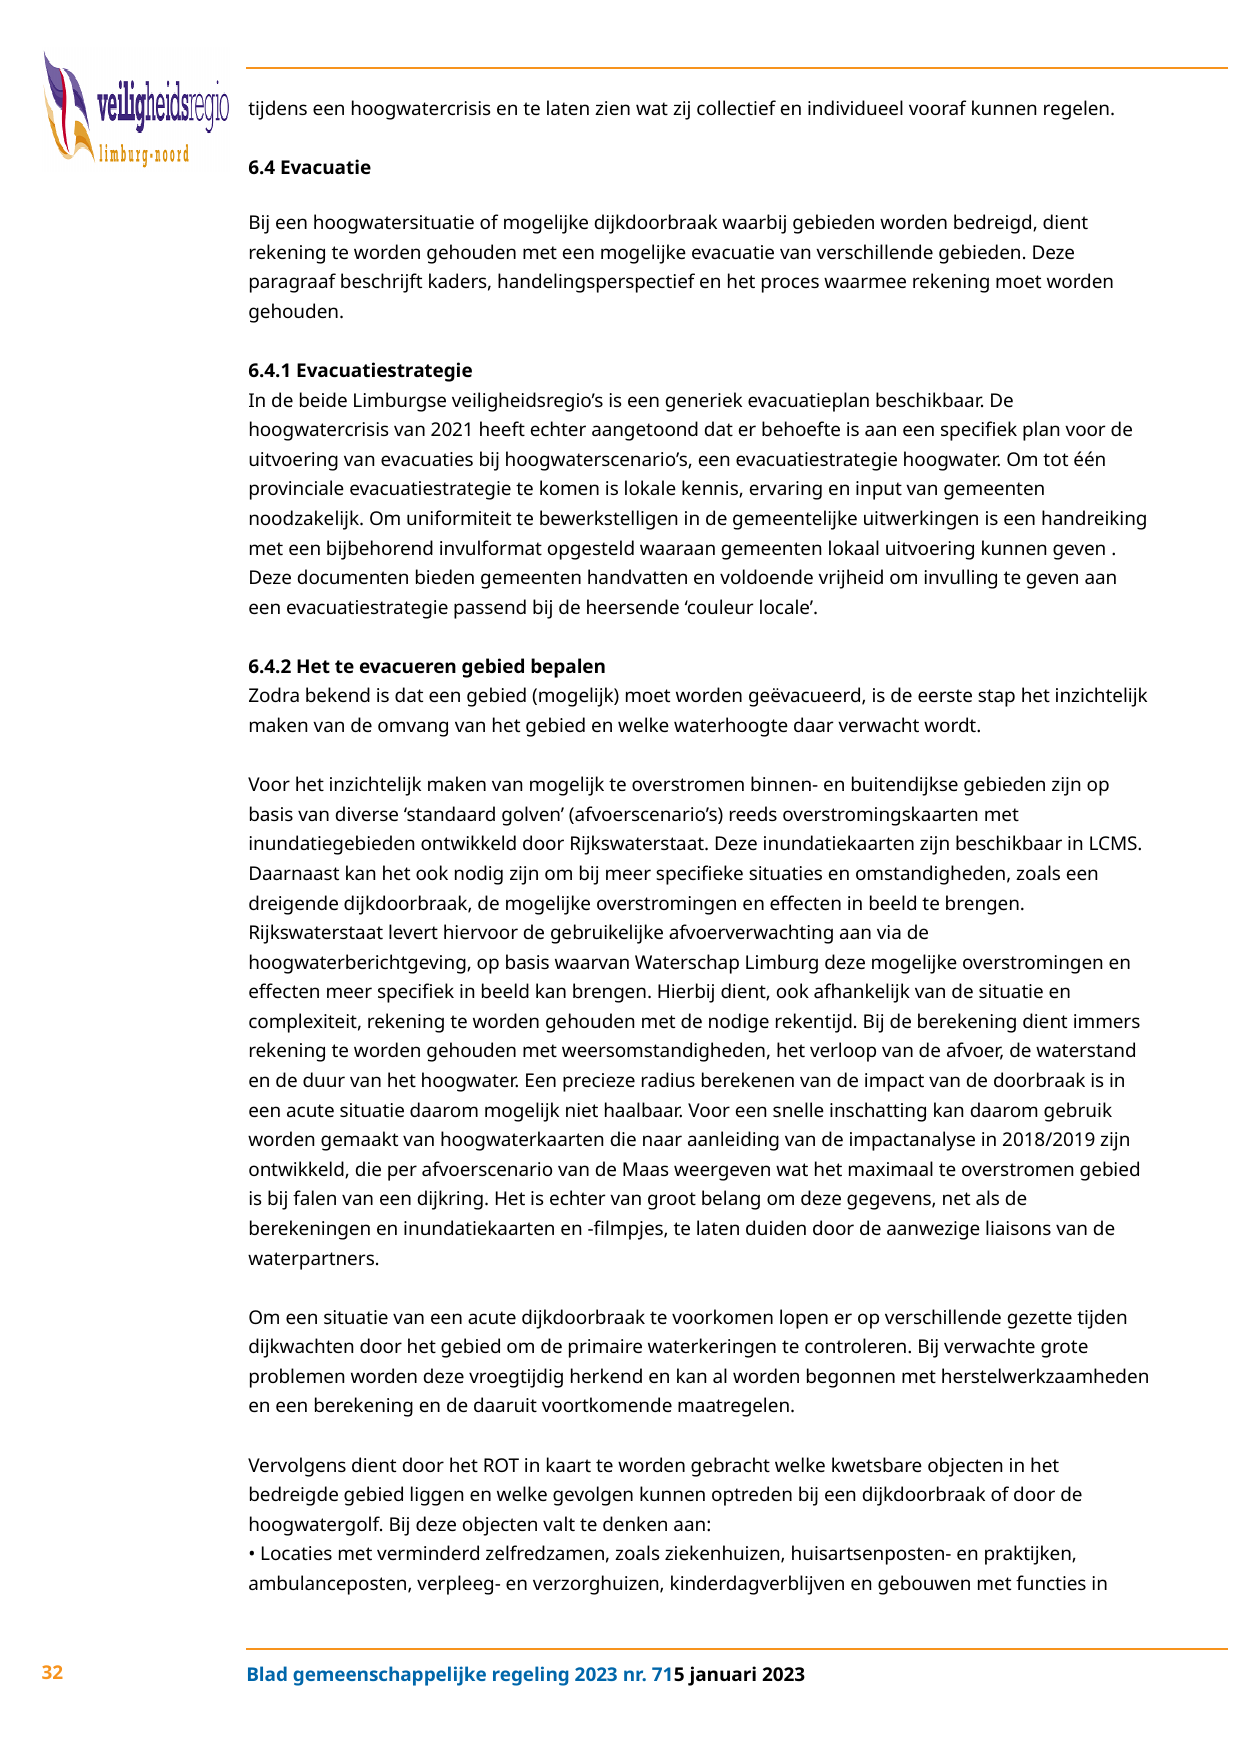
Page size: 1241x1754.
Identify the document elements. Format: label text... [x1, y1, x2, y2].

text 6.4.2 Het te evacueren gebied bepalen [248, 653, 1152, 679]
text Daarnaast kan het ook nodig zijn om bij meer specifieke situaties en omstandigheden, zoals een dreigende dijkdoorbraak, de mogelijke overstromingen en effecten in beeld te brengen. Rijkswaterstaat levert hiervoor de gebruikelijke afvoerverwachting aan via de hoogwaterberichtgeving, op basis waarvan Waterschap Limburg deze mogelijke overstromingen en effecten meer specifiek in beeld kan brengen. Hierbij dient, ook afhankelijk van de situatie en complexiteit, rekening te worden gehouden met de nodige rekentijd. Bij de berekening dient immers rekening te worden gehouden met weersomstandigheden, het verloop van de afvoer, de waterstand en de duur van het hoogwater. Een precieze radius berekenen van de impact van de doorbraak is in een acute situatie daarom mogelijk niet haalbaar. Voor een snelle inschatting kan daarom gebruik worden gemaakt van hoogwaterkaarten die naar aanleiding van de impactanalyse in 2018/2019 zijn ontwikkeld, die per afvoerscenario van de Maas weergeven wat het maximaal te overstromen gebied is bij falen van een dijkring. Het is echter van groot belang om deze gegevens, net als de berekeningen en inundatiekaarten en -filmpjes, te laten duiden door de aanwezige liaisons van de waterpartners. [248, 860, 1152, 1270]
text • Locaties met verminderd zelfredzamen, zoals ziekenhuizen, huisartsenposten- en praktijken, ambulanceposten, verpleeg- en verzorghuizen, kinderdagverblijven en gebouwen met functies in [248, 1541, 1152, 1596]
text Voor het inzichtelijk maken van mogelijk te overstromen binnen- en buitendijkse gebieden zijn op basis van diverse ‘standaard golven’ (afvoerscenario’s) reeds overstromingskaarten met inundatiegebieden ontwikkeld door Rijkswaterstaat. Deze inundatiekaarten zijn beschikbaar in LCMS. [248, 771, 1152, 856]
text tijdens een hoogwatercrisis en te laten zien wat zij collectief en individueel vooraf kunnen regelen. [248, 95, 1152, 121]
text 6.4.1 Evacuatiestrategie [248, 357, 1152, 383]
text Om een situatie van een acute dijkdoorbraak te voorkomen lopen er op verschillende gezette tijden dijkwachten door het gebied om de primaire waterkeringen te controleren. Bij verwachte grote problemen worden deze vroegtijdig herkend en kan al worden begonnen met herstelwerkzaamheden en een berekening en de daaruit voortkomende maatregelen. [248, 1304, 1152, 1418]
text Bij een hoogwatersituatie of mogelijke dijkdoorbraak waarbij gebieden worden bedreigd, dient rekening te worden gehouden met een mogelijke evacuatie van verschillende gebieden. Deze paragraaf beschrijft kaders, handelingsperspectief en het proces waarmee rekening moet worden gehouden. [248, 209, 1152, 324]
text In de beide Limburgse veiligheidsregio’s is een generiek evacuatieplan beschikbaar. De hoogwatercrisis van 2021 heeft echter aangetoond dat er behoefte is aan een specifiek plan voor de uitvoering van evacuaties bij hoogwaterscenario’s, een evacuatiestrategie hoogwater. Om tot één provinciale evacuatiestrategie te komen is lokale kennis, ervaring en input van gemeenten noodzakelijk. Om uniformiteit te bewerkstelligen in de gemeentelijke uitwerkingen is een handreiking met een bijbehorend invulformat opgesteld waaraan gemeenten lokaal uitvoering kunnen geven . Deze documenten bieden gemeenten handvatten en voldoende vrijheid om invulling te geven aan een evacuatiestrategie passend bij de heersende ‘couleur locale’. [248, 387, 1152, 619]
text Zodra bekend is dat een gebied (mogelijk) moet worden geëvacueerd, is de eerste stap het inzichtelijk maken van de omvang van het gebied en welke waterhoogte daar verwacht wordt. [248, 683, 1152, 738]
text 6.4 Evacuatie [248, 154, 1152, 180]
text Vervolgens dient door het ROT in kaart te worden gebracht welke kwetsbare objecten in het bedreigde gebied liggen en welke gevolgen kunnen optreden bij een dijkdoorbraak of door de hoogwatergolf. Bij deze objecten valt te denken aan: [248, 1452, 1152, 1537]
picture [41, 47, 231, 172]
